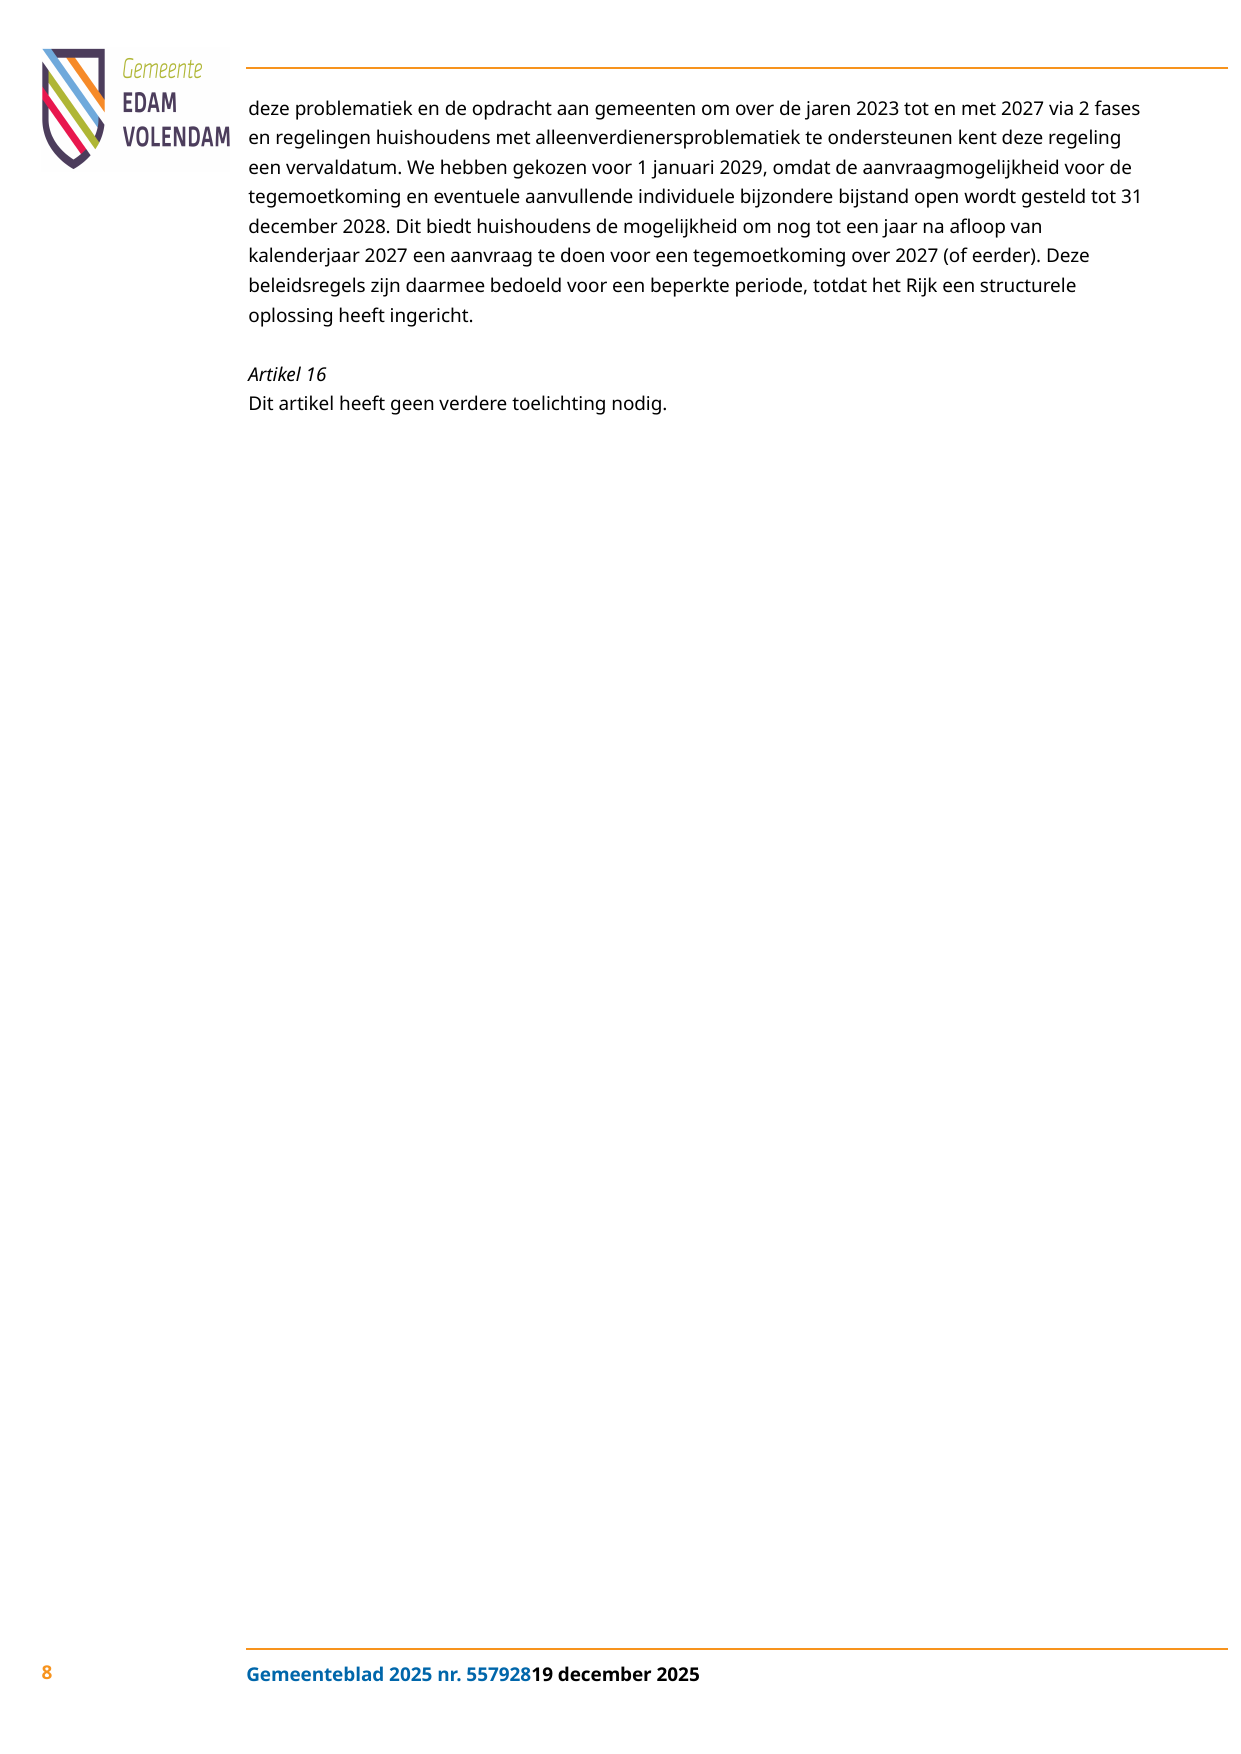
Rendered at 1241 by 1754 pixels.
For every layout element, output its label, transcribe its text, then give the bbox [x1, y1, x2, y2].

text Dit artikel heeft geen verdere toelichting nodig. [248, 391, 1152, 416]
picture [41, 47, 231, 172]
text deze problematiek en de opdracht aan gemeenten om over de jaren 2023 tot en met 2027 via 2 fases en regelingen huishoudens met alleenverdienersproblematiek te ondersteunen kent deze regeling een vervaldatum. We hebben gekozen voor 1 januari 2029, omdat de aanvraagmogelijkheid voor de tegemoetkoming en eventuele aanvullende individuele bijzondere bijstand open wordt gesteld tot 31 december 2028. Dit biedt huishoudens de mogelijkheid om nog tot een jaar na afloop van kalenderjaar 2027 een aanvraag te doen voor een tegemoetkoming over 2027 (of eerder). Deze beleidsregels zijn daarmee bedoeld voor een beperkte periode, totdat het Rijk een structurele oplossing heeft ingericht. [248, 95, 1152, 328]
text Artikel 16 [248, 361, 1152, 387]
